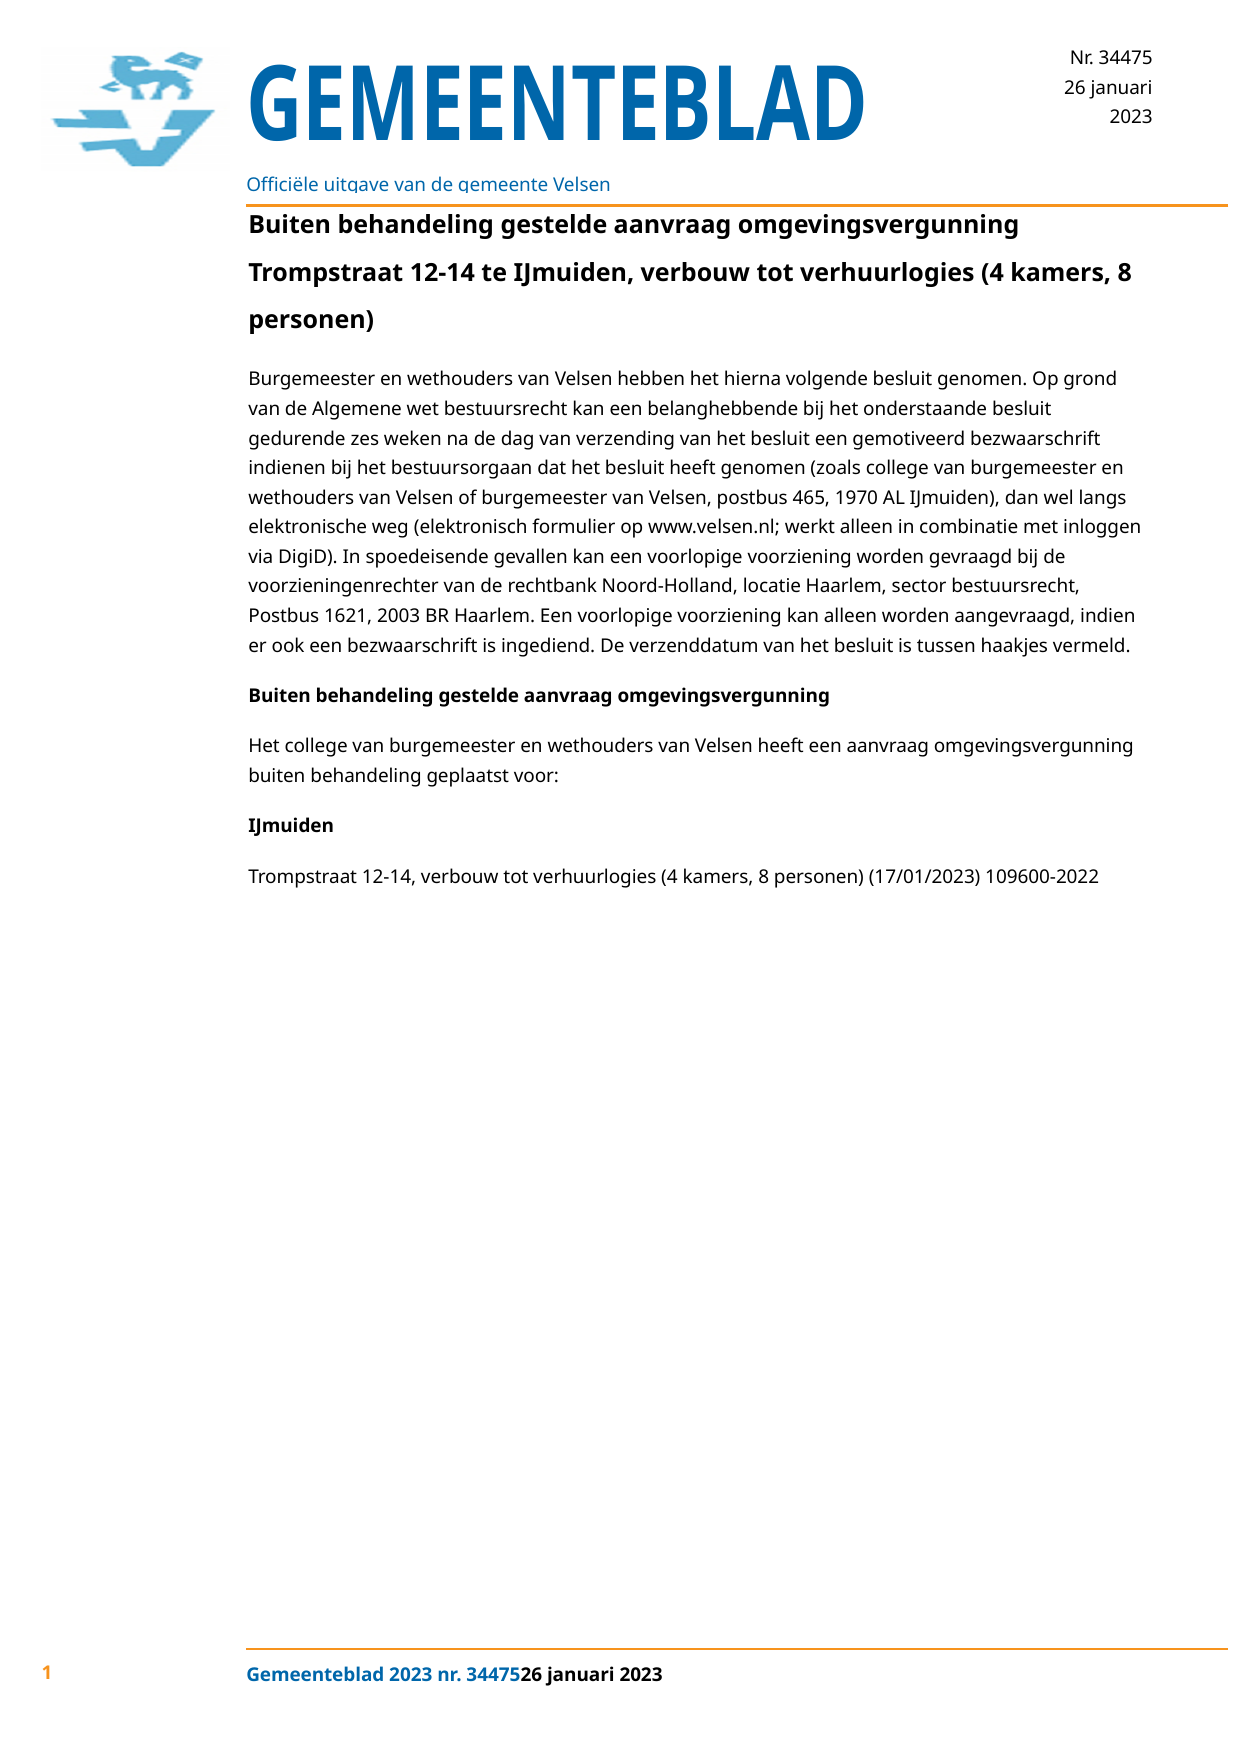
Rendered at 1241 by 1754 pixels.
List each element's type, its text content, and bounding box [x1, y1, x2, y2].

text Burgemeester en wethouders van Velsen hebben het hierna volgende besluit genomen. Op grond van de Algemene wet bestuursrecht kan een belanghebbende bij het onderstaande besluit gedurende zes weken na de dag van verzending van het besluit een gemotiveerd bezwaarschrift indienen bij het bestuursorgaan dat het besluit heeft genomen (zoals college van burgemeester en wethouders van Velsen of burgemeester van Velsen, postbus 465, 1970 AL IJmuiden), dan wel langs elektronische weg (elektronisch formulier op www.velsen.nl; werkt alleen in combinatie met inloggen via DigiD). In spoedeisende gevallen kan een voorlopige voorziening worden gevraagd bij de voorzieningenrechter van de rechtbank Noord-Holland, locatie Haarlem, sector bestuursrecht, Postbus 1621, 2003 BR Haarlem. Een voorlopige voorziening kan alleen worden aangevraagd, indien er ook een bezwaarschrift is ingediend. De verzenddatum van het besluit is tussen haakjes vermeld. [248, 366, 1152, 657]
text Trompstraat 12-14, verbouw tot verhuurlogies (4 kamers, 8 personen) (17/01/2023) 109600-2022 [248, 863, 1152, 889]
text Het college van burgemeester en wethouders van Velsen heeft een aanvraag omgevingsvergunning buiten behandeling geplaatst voor: [248, 733, 1152, 788]
picture [41, 47, 231, 172]
text Buiten behandeling gestelde aanvraag omgevingsvergunning [248, 682, 1152, 708]
text IJmuiden [248, 813, 1152, 838]
text Buiten behandeling gestelde aanvraag omgevingsvergunning Trompstraat 12-14 te IJmuiden, verbouw tot verhuurlogies (4 kamers, 8 personen) [248, 207, 1152, 336]
